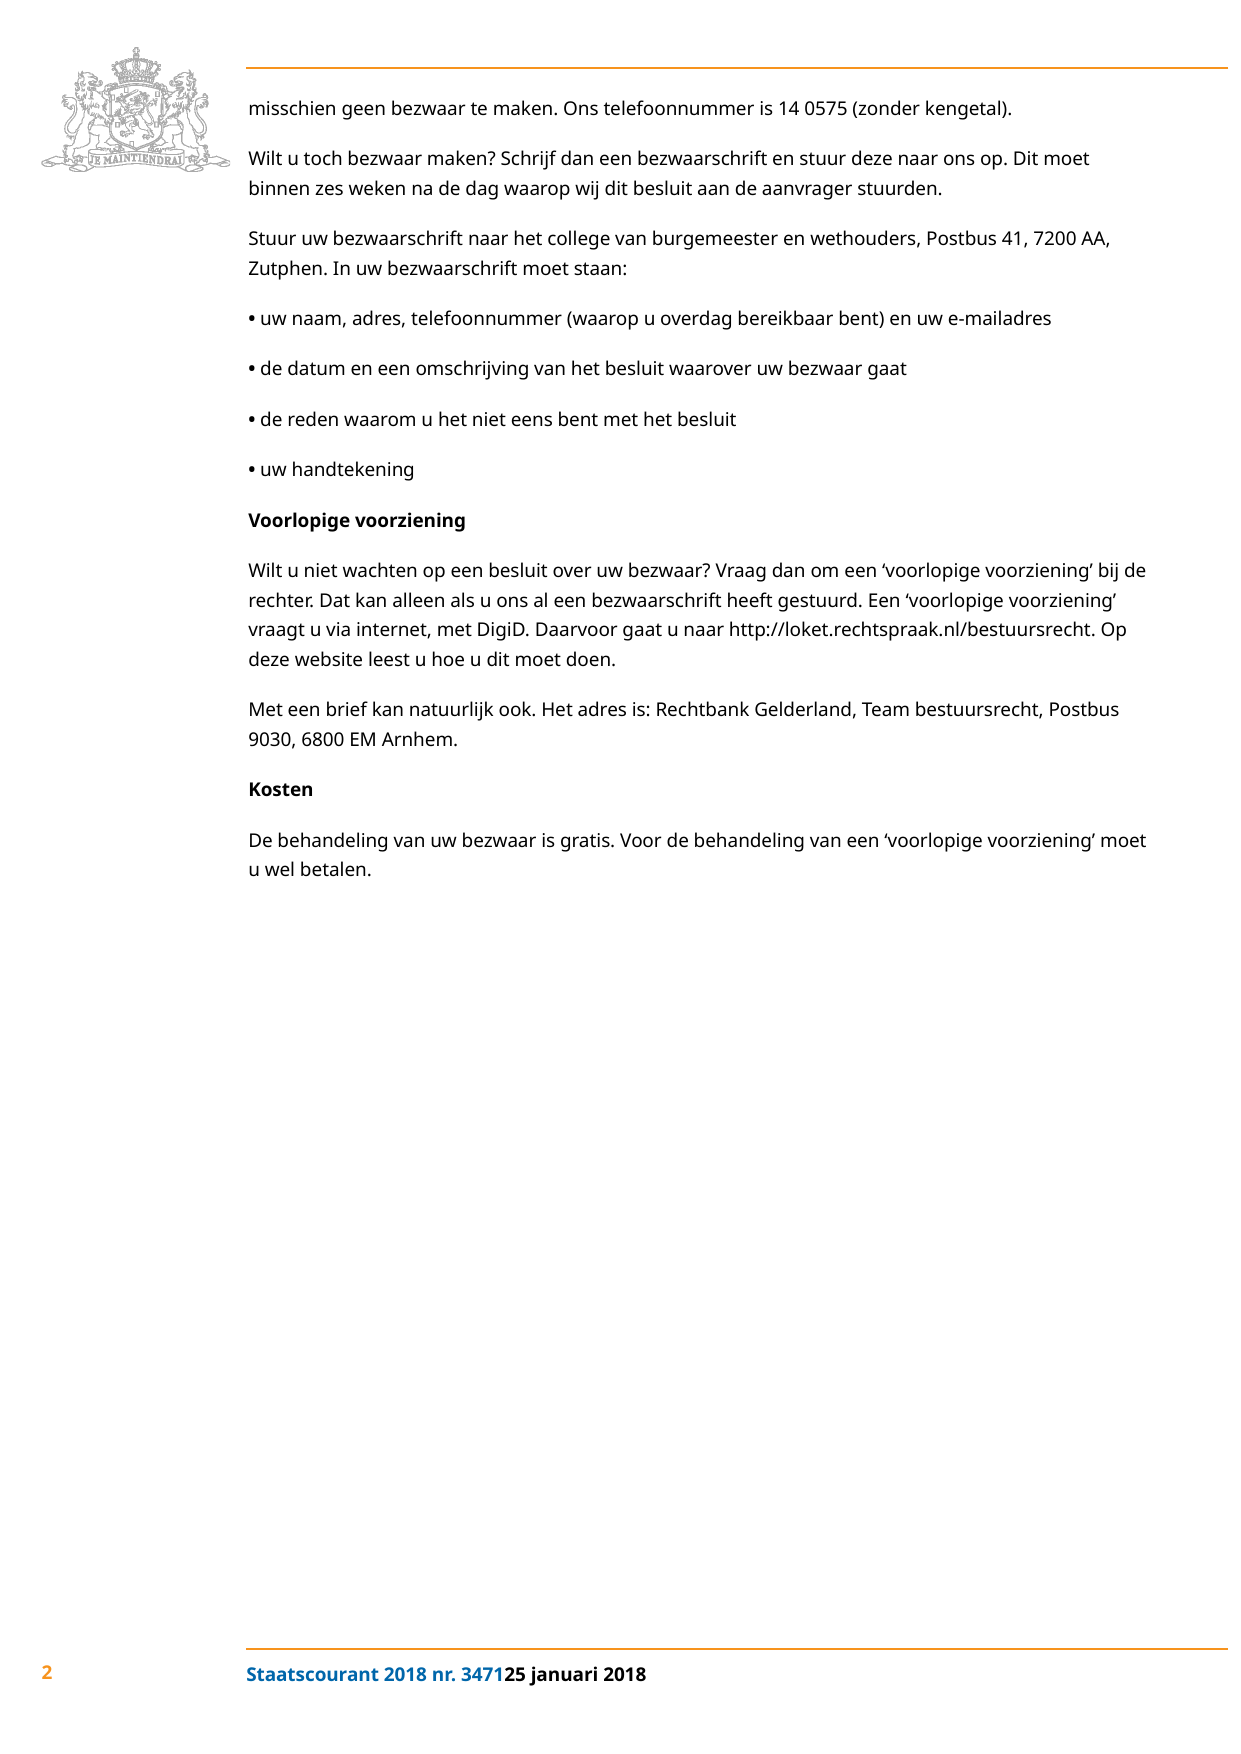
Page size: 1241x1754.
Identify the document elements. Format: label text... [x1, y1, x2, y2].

text • uw handtekening [248, 456, 1152, 482]
text misschien geen bezwaar te maken. Ons telefoonnummer is 14 0575 (zonder kengetal). [248, 95, 1152, 121]
text Wilt u toch bezwaar maken? Schrijf dan een bezwaarschrift en stuur deze naar ons op. Dit moet binnen zes weken na de dag waarop wij dit besluit aan de aanvrager stuurden. [248, 145, 1152, 201]
text Met een brief kan natuurlijk ook. Het adres is: Rechtbank Gelderland, Team bestuursrecht, Postbus 9030, 6800 EM Arnhem. [248, 696, 1152, 752]
text Wilt u niet wachten op een besluit over uw bezwaar? Vraag dan om een ‘voorlopige voorziening’ bij de rechter. Dat kan alleen als u ons al een bezwaarschrift heeft gestuurd. Een ‘voorlopige voorziening’ vraagt u via internet, met DigiD. Daarvoor gaat u naar http://loket.rechtspraak.nl/bestuursrecht. Op deze website leest u hoe u dit moet doen. [248, 557, 1152, 672]
text • uw naam, adres, telefoonnummer (waarop u overdag bereikbaar bent) en uw e-mailadres [248, 305, 1152, 331]
text Stuur uw bezwaarschrift naar het college van burgemeester en wethouders, Postbus 41, 7200 AA, Zutphen. In uw bezwaarschrift moet staan: [248, 225, 1152, 281]
text • de reden waarom u het niet eens bent met het besluit [248, 406, 1152, 432]
text Voorlopige voorziening [248, 507, 1152, 533]
text Kosten [248, 776, 1152, 802]
picture [41, 47, 231, 172]
text De behandeling van uw bezwaar is gratis. Voor de behandeling van een ‘voorlopige voorziening’ moet u wel betalen. [248, 827, 1152, 882]
text • de datum en een omschrijving van het besluit waarover uw bezwaar gaat [248, 356, 1152, 381]
